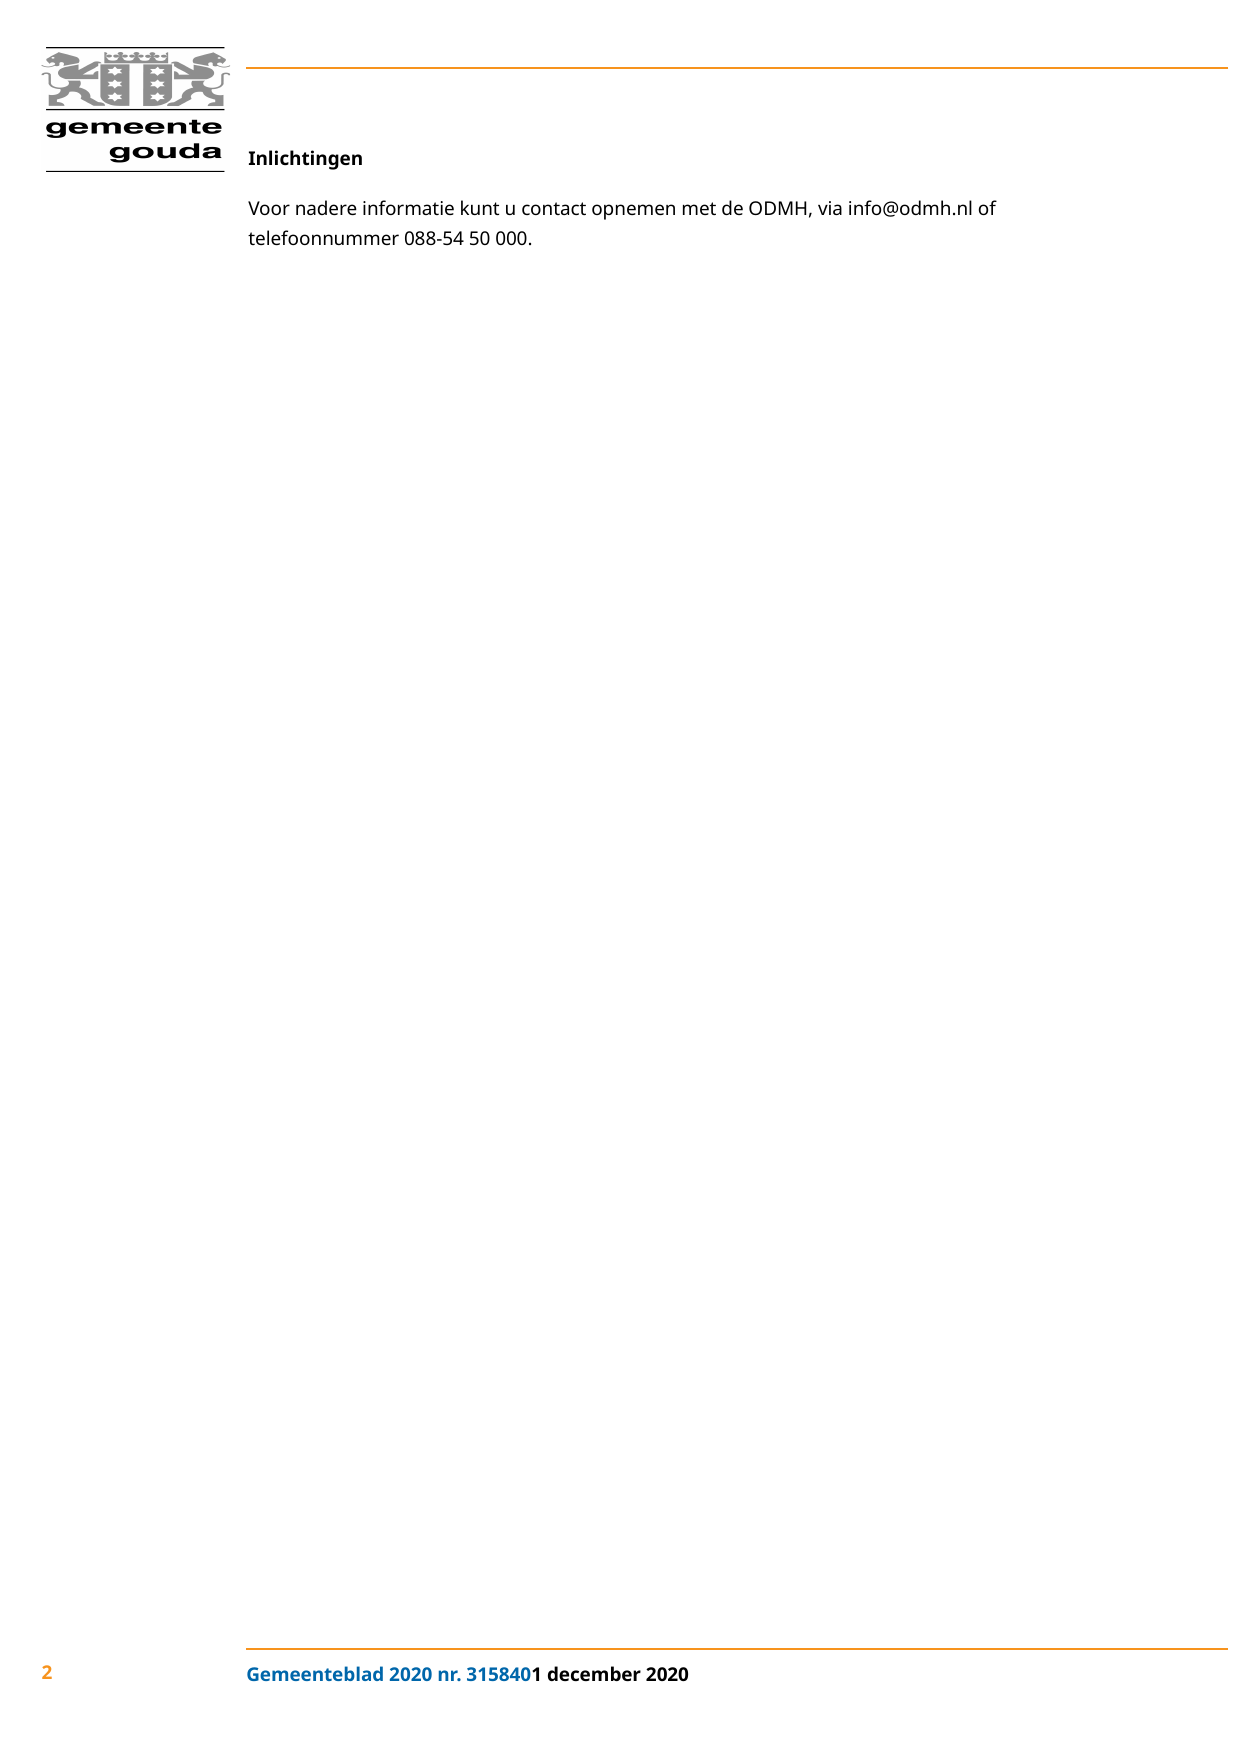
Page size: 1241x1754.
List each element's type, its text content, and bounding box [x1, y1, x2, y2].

text Inlichtingen [248, 145, 1152, 171]
picture [41, 47, 231, 172]
text Voor nadere informatie kunt u contact opnemen met de ODMH, via info@odmh.nl of telefoonnummer 088-54 50 000. [248, 196, 1152, 251]
